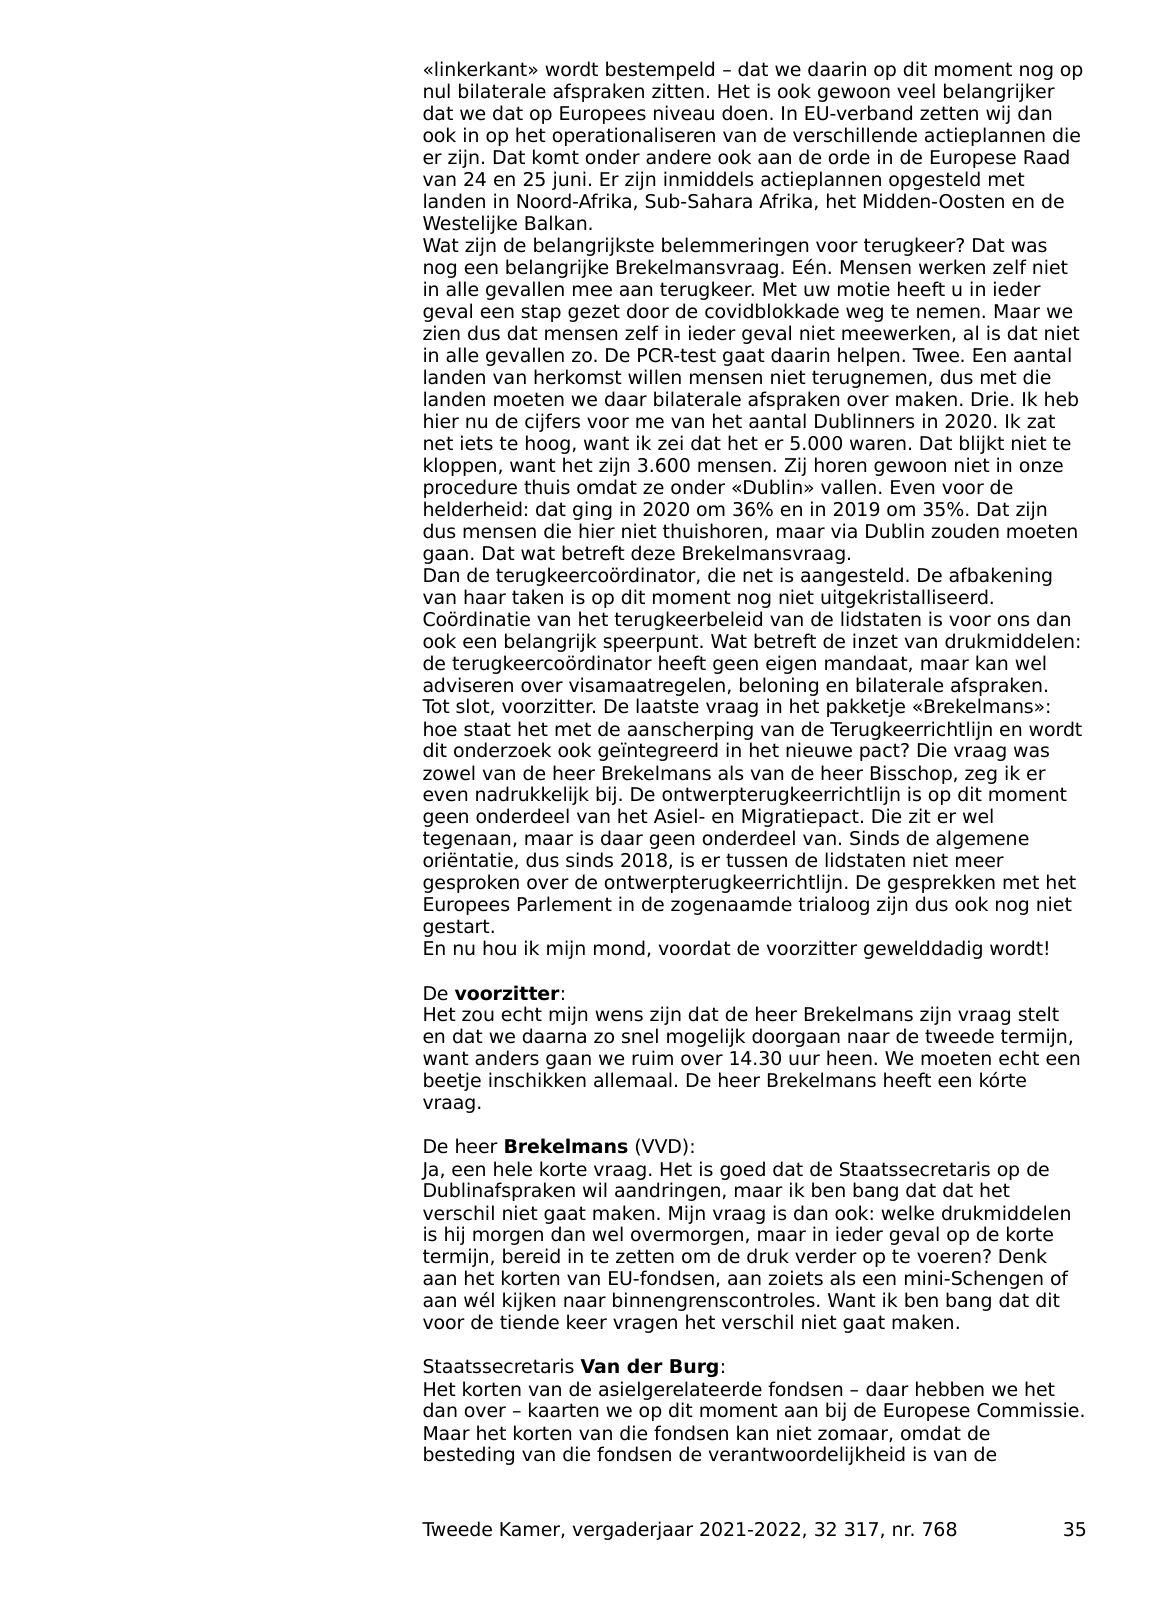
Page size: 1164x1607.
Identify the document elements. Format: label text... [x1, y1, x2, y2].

text «linkerkant» wordt bestempeld – dat we daarin op dit moment nog op nul bilaterale afspraken zitten. Het is ook gewoon veel belangrijker dat we dat op Europees niveau doen. In EU-verband zetten wij dan ook in op het operationaliseren van de verschillende actieplannen die er zijn. Dat komt onder andere ook aan de orde in de Europese Raad van 24 en 25 juni. Er zijn inmiddels actieplannen opgesteld met landen in Noord-Afrika, Sub-Sahara Afrika, het Midden-Oosten en de Westelijke Balkan. [422, 59, 1087, 235]
text Het korten van de asielgerelateerde fondsen – daar hebben we het dan over – kaarten we op dit moment aan bij de Europese Commissie. Maar het korten van die fondsen kan niet zomaar, omdat de besteding van die fondsen de verantwoordelijkheid is van de [422, 1378, 1087, 1466]
text Dan de terugkeercoördinator, die net is aangesteld. De afbakening van haar taken is op dit moment nog niet uitgekristalliseerd. Coördinatie van het terugkeerbeleid van de lidstaten is voor ons dan ook een belangrijk speerpunt. Wat betreft de inzet van drukmiddelen: de terugkeercoördinator heeft geen eigen mandaat, maar kan wel adviseren over visamaatregelen, beloning en bilaterale afspraken. [422, 564, 1087, 696]
text Wat zijn de belangrijkste belemmeringen voor terugkeer? Dat was nog een belangrijke Brekelmansvraag. Eén. Mensen werken zelf niet in alle gevallen mee aan terugkeer. Met uw motie heeft u in ieder geval een stap gezet door de covidblokkade weg te nemen. Maar we zien dus dat mensen zelf in ieder geval niet meewerken, al is dat niet in alle gevallen zo. De PCR-test gaat daarin helpen. Twee. Een aantal landen van herkomst willen mensen niet terugnemen, dus met die landen moeten we daar bilaterale afspraken over maken. Drie. Ik heb hier nu de cijfers voor me van het aantal Dublinners in 2020. Ik zat net iets te hoog, want ik zei dat het er 5.000 waren. Dat blijkt niet te kloppen, want het zijn 3.600 mensen. Zij horen gewoon niet in onze procedure thuis omdat ze onder «Dublin» vallen. Even voor de helderheid: dat ging in 2020 om 36% en in 2019 om 35%. Dat zijn dus mensen die hier niet thuishoren, maar via Dublin zouden moeten gaan. Dat wat betreft deze Brekelmansvraag. [422, 235, 1087, 564]
text Staatssecretaris Van der Burg: [422, 1356, 1087, 1378]
text De voorzitter: [422, 982, 1087, 1004]
text Ja, een hele korte vraag. Het is goed dat de Staatssecretaris op de Dublinafspraken wil aandringen, maar ik ben bang dat dat het verschil niet gaat maken. Mijn vraag is dan ook: welke drukmiddelen is hij morgen dan wel overmorgen, maar in ieder geval op de korte termijn, bereid in te zetten om de druk verder op te voeren? Denk aan het korten van EU-fondsen, aan zoiets als een mini-Schengen of aan wél kijken naar binnengrenscontroles. Want ik ben bang dat dit voor de tiende keer vragen het verschil niet gaat maken. [422, 1158, 1087, 1334]
text Het zou echt mijn wens zijn dat de heer Brekelmans zijn vraag stelt en dat we daarna zo snel mogelijk doorgaan naar de tweede termijn, want anders gaan we ruim over 14.30 uur heen. We moeten echt een beetje inschikken allemaal. De heer Brekelmans heeft een kórte vraag. [422, 1004, 1087, 1114]
text De heer Brekelmans (VVD): [422, 1136, 1087, 1158]
text En nu hou ik mijn mond, voordat de voorzitter gewelddadig wordt! [422, 938, 1087, 960]
text Tot slot, voorzitter. De laatste vraag in het pakketje «Brekelmans»: hoe staat het met de aanscherping van de Terugkeerrichtlijn en wordt dit onderzoek ook geïntegreerd in het nieuwe pact? Die vraag was zowel van de heer Brekelmans als van de heer Bisschop, zeg ik er even nadrukkelijk bij. De ontwerpterugkeerrichtlijn is op dit moment geen onderdeel van het Asiel- en Migratiepact. Die zit er wel tegenaan, maar is daar geen onderdeel van. Sinds de algemene oriëntatie, dus sinds 2018, is er tussen de lidstaten niet meer gesproken over de ontwerpterugkeerrichtlijn. De gesprekken met het Europees Parlement in de zogenaamde trialoog zijn dus ook nog niet gestart. [422, 696, 1087, 938]
